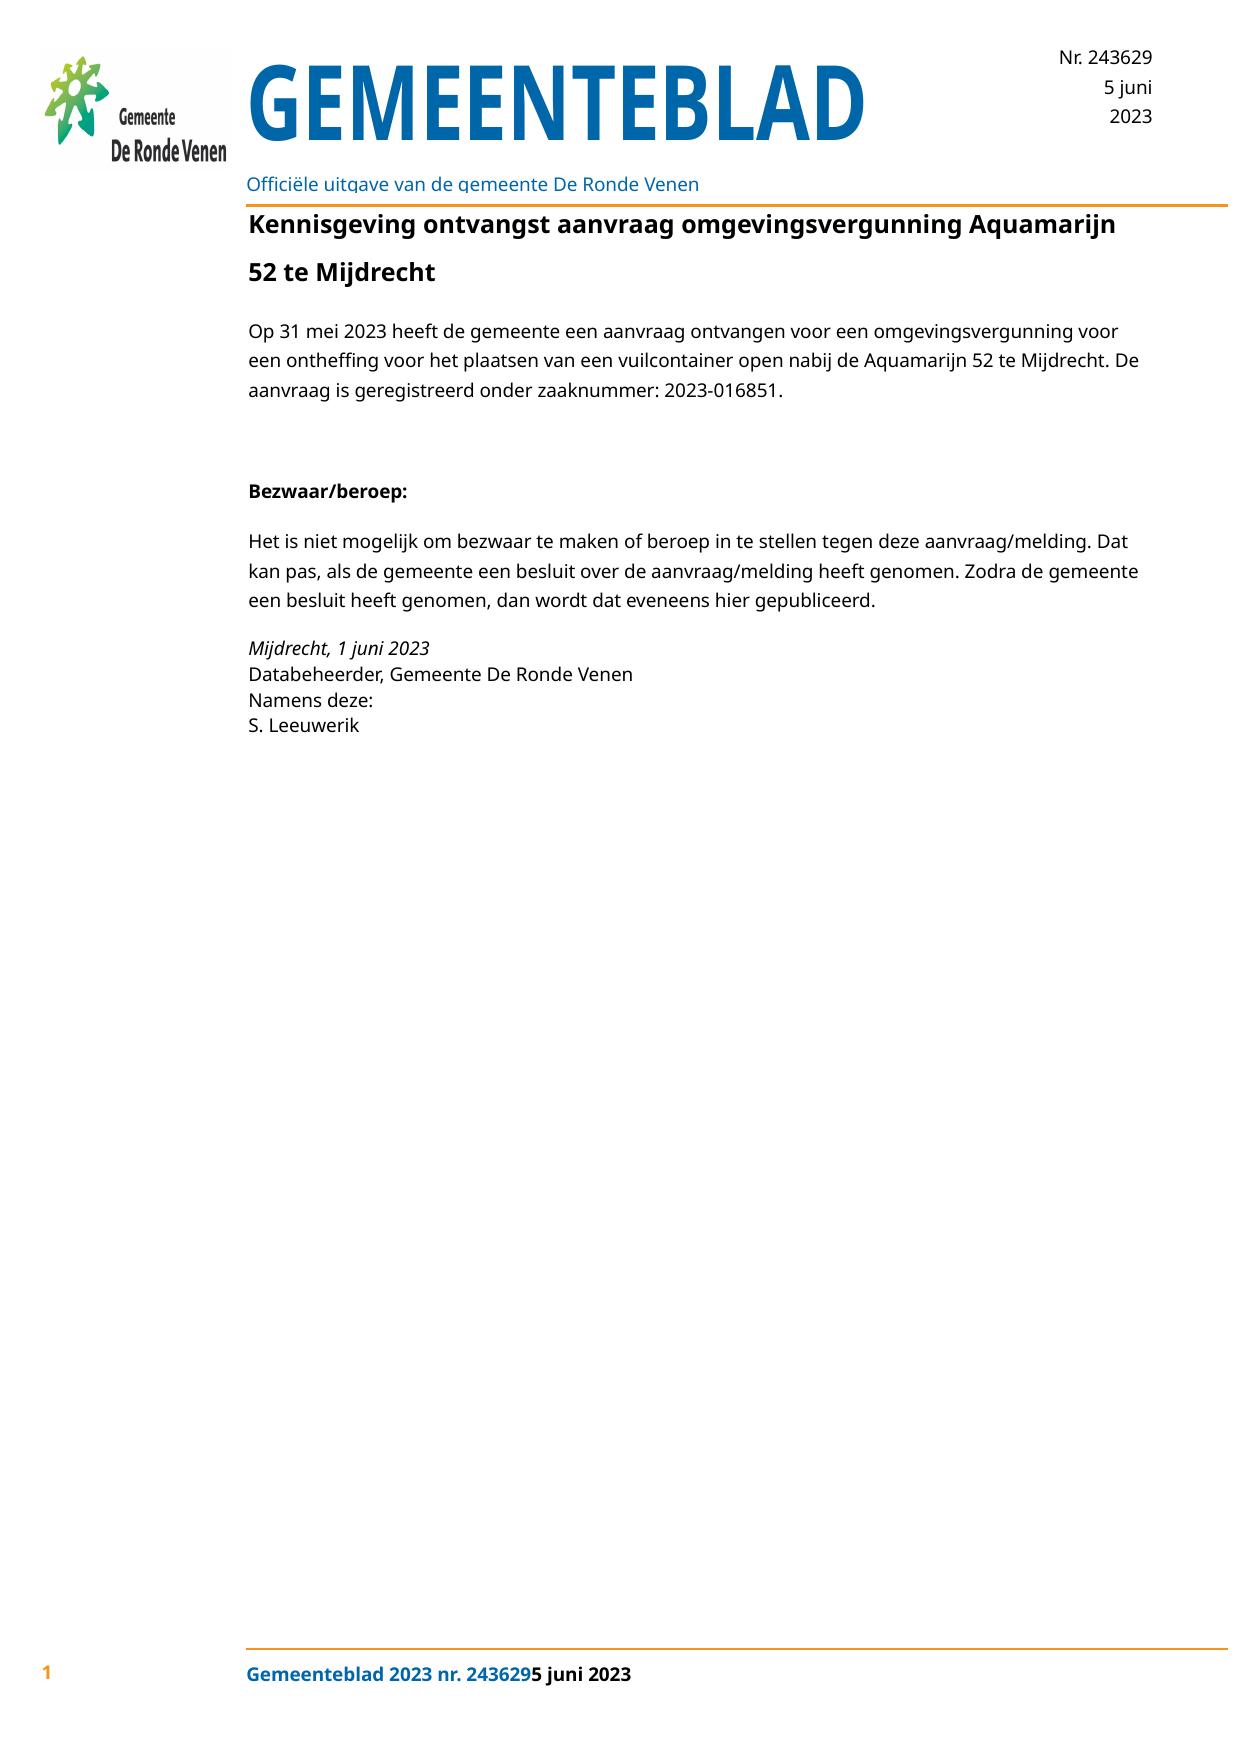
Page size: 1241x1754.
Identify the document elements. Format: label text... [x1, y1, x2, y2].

text Bezwaar/beroep: [248, 478, 1152, 504]
text S. Leeuwerik [248, 712, 1152, 738]
text Het is niet mogelijk om bezwaar te maken of beroep in te stellen tegen deze aanvraag/melding. Dat kan pas, als de gemeente een besluit over de aanvraag/melding heeft genomen. Zodra de gemeente een besluit heeft genomen, dan wordt dat eveneens hier gepubliceerd. [248, 528, 1152, 613]
text Op 31 mei 2023 heeft de gemeente een aanvraag ontvangen voor een omgevingsvergunning voor een ontheffing voor het plaatsen van een vuilcontainer open nabij de Aquamarijn 52 te Mijdrecht. De aanvraag is geregistreerd onder zaaknummer: 2023-016851. [248, 318, 1152, 403]
picture [41, 47, 231, 172]
text Kennisgeving ontvangst aanvraag omgevingsvergunning Aquamarijn 52 te Mijdrecht [248, 207, 1152, 288]
text Mijdrecht, 1 juni 2023 [248, 635, 1152, 661]
text Databeheerder, Gemeente De Ronde Venen [248, 661, 1152, 687]
text Namens deze: [248, 687, 1152, 712]
